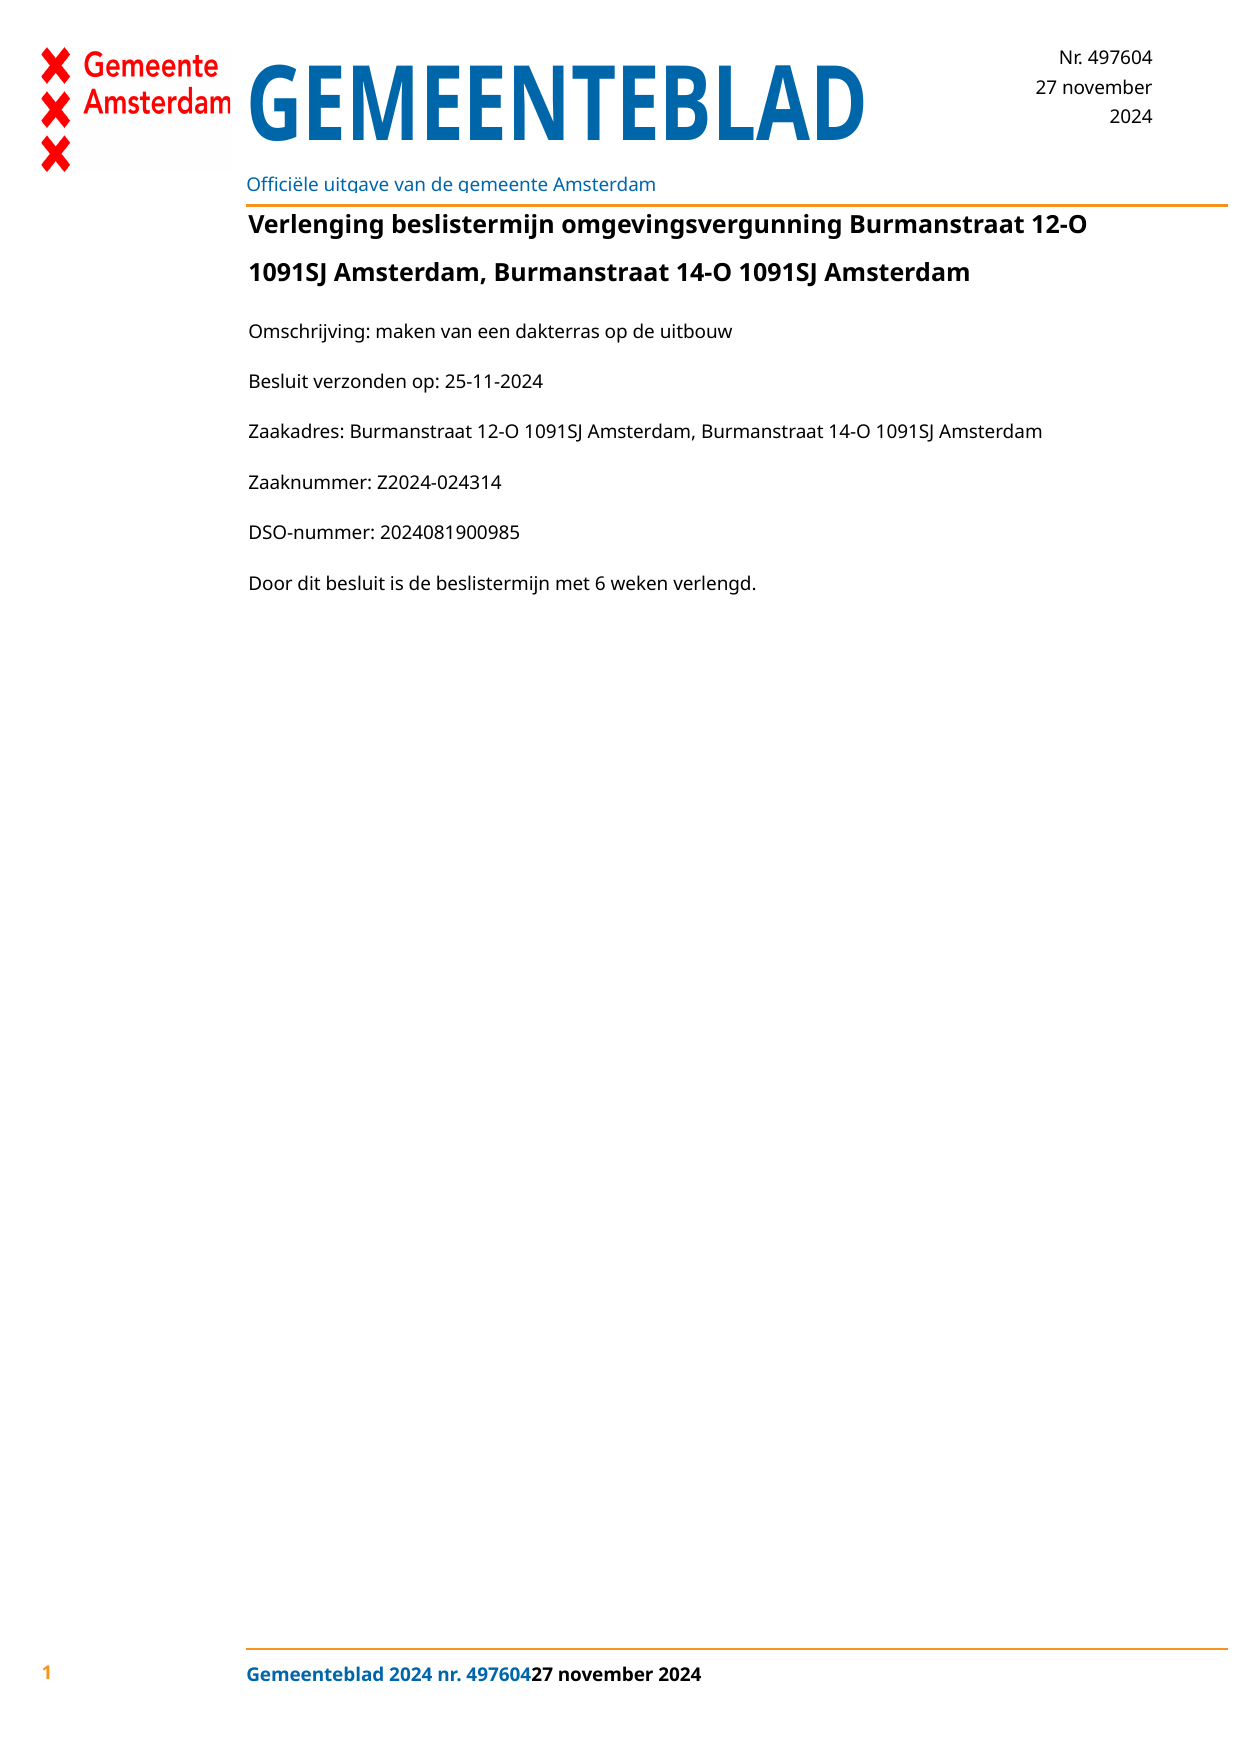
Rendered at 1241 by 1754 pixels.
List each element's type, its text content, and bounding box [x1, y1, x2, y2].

text Zaaknummer: Z2024-024314 [248, 469, 1152, 495]
text Besluit verzonden op: 25-11-2024 [248, 368, 1152, 394]
text Omschrijving: maken van een dakterras op de uitbouw [248, 318, 1152, 344]
text Verlenging beslistermijn omgevingsvergunning Burmanstraat 12-O 1091SJ Amsterdam, Burmanstraat 14-O 1091SJ Amsterdam [248, 207, 1152, 288]
text DSO-nummer: 2024081900985 [248, 519, 1152, 545]
picture [41, 47, 231, 172]
text Door dit besluit is de beslistermijn met 6 weken verlengd. [248, 570, 1152, 596]
text Zaakadres: Burmanstraat 12-O 1091SJ Amsterdam, Burmanstraat 14-O 1091SJ Amsterdam [248, 419, 1152, 444]
